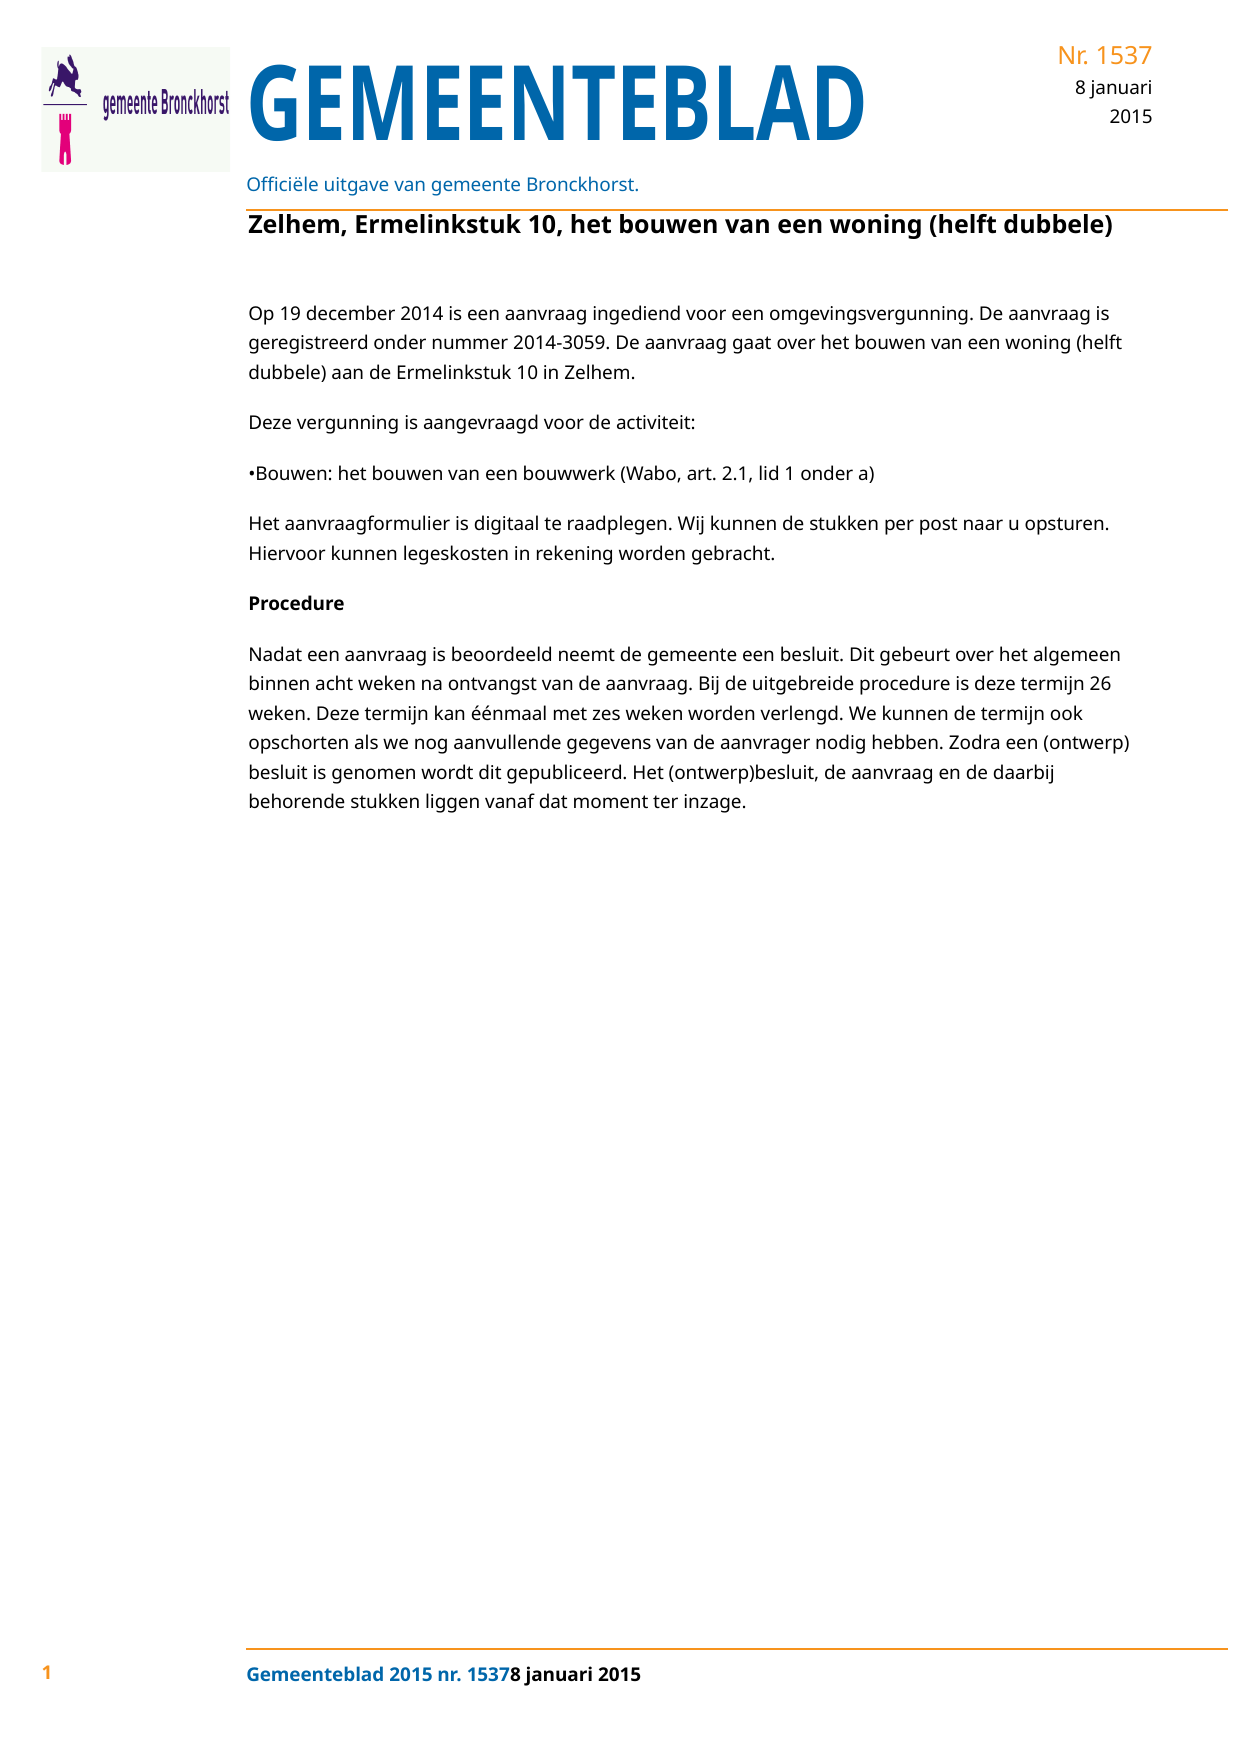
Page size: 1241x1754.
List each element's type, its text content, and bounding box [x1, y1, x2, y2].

text Deze vergunning is aangevraagd voor de activiteit: [248, 409, 1152, 435]
text •Bouwen: het bouwen van een bouwwerk (Wabo, art. 2.1, lid 1 onder a) [248, 460, 1152, 486]
text Zelhem, Ermelinkstuk 10, het bouwen van een woning (helft dubbele) [248, 211, 1152, 241]
picture [41, 47, 231, 172]
text Het aanvraagformulier is digitaal te raadplegen. Wij kunnen de stukken per post naar u opsturen. Hiervoor kunnen legeskosten in rekening worden gebracht. [248, 510, 1152, 566]
text Op 19 december 2014 is een aanvraag ingediend voor een omgevingsvergunning. De aanvraag is geregistreerd onder nummer 2014-3059. De aanvraag gaat over het bouwen van een woning (helft dubbele) aan de Ermelinkstuk 10 in Zelhem. [248, 300, 1152, 385]
text Nadat een aanvraag is beoordeeld neemt de gemeente een besluit. Dit gebeurt over het algemeen binnen acht weken na ontvangst van de aanvraag. Bij de uitgebreide procedure is deze termijn 26 weken. Deze termijn kan éénmaal met zes weken worden verlengd. We kunnen de termijn ook opschorten als we nog aanvullende gegevens van de aanvrager nodig hebben. Zodra een (ontwerp) besluit is genomen wordt dit gepubliceerd. Het (ontwerp)besluit, de aanvraag en de daarbij behorende stukken liggen vanaf dat moment ter inzage. [248, 641, 1152, 814]
text Procedure [248, 590, 1152, 616]
